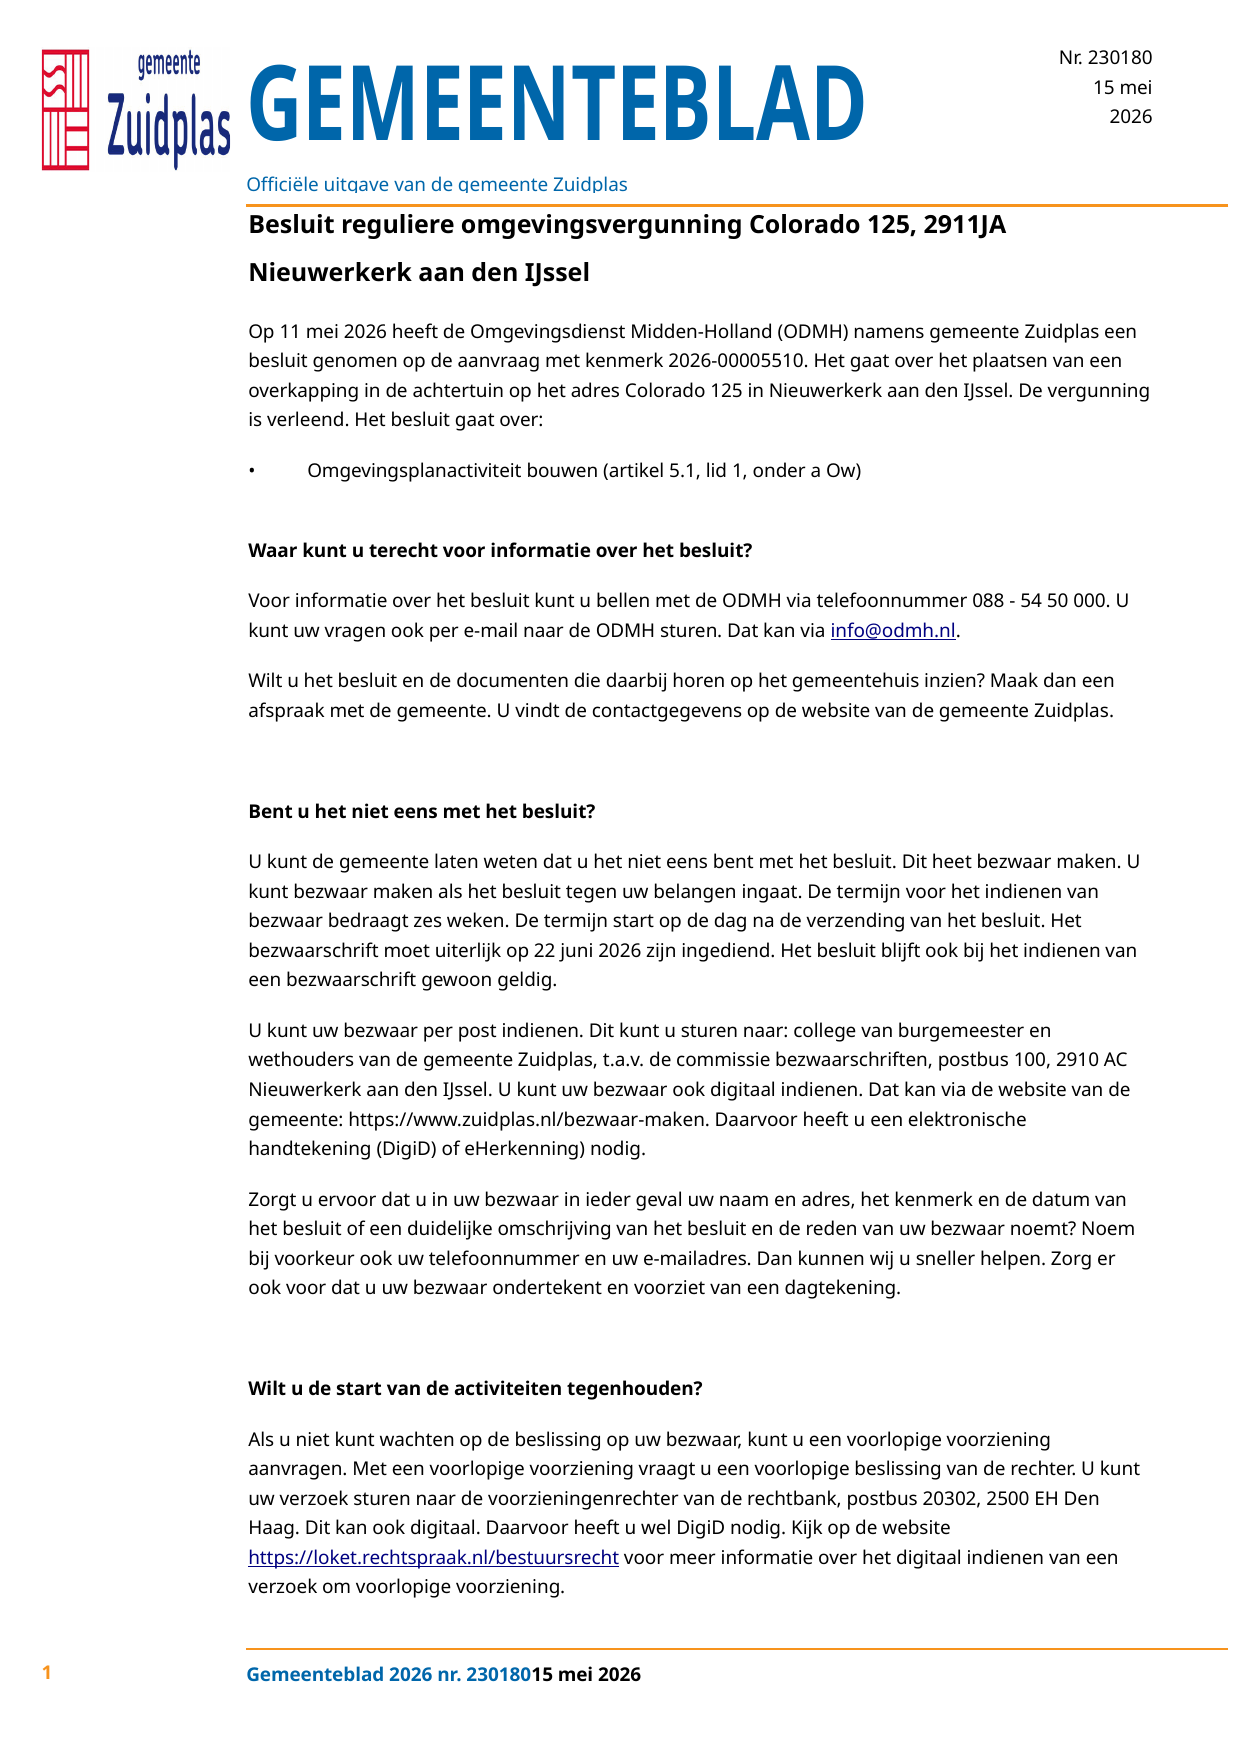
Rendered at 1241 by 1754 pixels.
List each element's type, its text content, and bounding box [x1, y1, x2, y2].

text Als u niet kunt wachten op de beslissing op uw bezwaar, kunt u een voorlopige voorziening aanvragen. Met een voorlopige voorziening vraagt u een voorlopige beslissing van de rechter. U kunt uw verzoek sturen naar de voorzieningenrechter van de rechtbank, postbus 20302, 2500 EH Den Haag. Dit kan ook digitaal. Daarvoor heeft u wel DigiD nodig. Kijk op de website https://loket.rechtspraak.nl/bestuursrecht voor meer informatie over het digitaal indienen van een verzoek om voorlopige voorziening. [248, 1426, 1152, 1599]
text Besluit reguliere omgevingsvergunning Colorado 125, 2911JA Nieuwerkerk aan den IJssel [248, 207, 1152, 288]
text U kunt uw bezwaar per post indienen. Dit kunt u sturen naar: college van burgemeester en wethouders van de gemeente Zuidplas, t.a.v. de commissie bezwaarschriften, postbus 100, 2910 AC Nieuwerkerk aan den IJssel. U kunt uw bezwaar ook digitaal indienen. Dat kan via de website van de gemeente: https://www.zuidplas.nl/bezwaar-maken. Daarvoor heeft u een elektronische handtekening (DigiD) of eHerkenning) nodig. [248, 1017, 1152, 1161]
text Voor informatie over het besluit kunt u bellen met de ODMH via telefoonnummer 088 - 54 50 000. U kunt uw vragen ook per e-mail naar de ODMH sturen. Dat kan via info@odmh.nl. [248, 587, 1152, 643]
text Waar kunt u terecht voor informatie over het besluit? [248, 537, 1152, 563]
list Omgevingsplanactiviteit bouwen (artikel 5.1, lid 1, onder a Ow) [248, 457, 1152, 483]
picture [41, 47, 231, 172]
text Bent u het niet eens met het besluit? [248, 798, 1152, 824]
text Op 11 mei 2026 heeft de Omgevingsdienst Midden-Holland (ODMH) namens gemeente Zuidplas een besluit genomen op de aanvraag met kenmerk 2026-00005510. Het gaat over het plaatsen van een overkapping in de achtertuin op het adres Colorado 125 in Nieuwerkerk aan den IJssel. De vergunning is verleend. Het besluit gaat over: [248, 318, 1152, 432]
text U kunt de gemeente laten weten dat u het niet eens bent met het besluit. Dit heet bezwaar maken. U kunt bezwaar maken als het besluit tegen uw belangen ingaat. De termijn voor het indienen van bezwaar bedraagt zes weken. De termijn start op de dag na de verzending van het besluit. Het bezwaarschrift moet uiterlijk op 22 juni 2026 zijn ingediend. Het besluit blijft ook bij het indienen van een bezwaarschrift gewoon geldig. [248, 848, 1152, 992]
text Zorgt u ervoor dat u in uw bezwaar in ieder geval uw naam en adres, het kenmerk en de datum van het besluit of een duidelijke omschrijving van het besluit en de reden van uw bezwaar noemt? Noem bij voorkeur ook uw telefoonnummer en uw e-mailadres. Dan kunnen wij u sneller helpen. Zorg er ook voor dat u uw bezwaar ondertekent en voorziet van een dagtekening. [248, 1186, 1152, 1300]
text Wilt u het besluit en de documenten die daarbij horen op het gemeentehuis inzien? Maak dan een afspraak met de gemeente. U vindt de contactgegevens op de website van de gemeente Zuidplas. [248, 667, 1152, 723]
text Wilt u de start van de activiteiten tegenhouden? [248, 1375, 1152, 1401]
